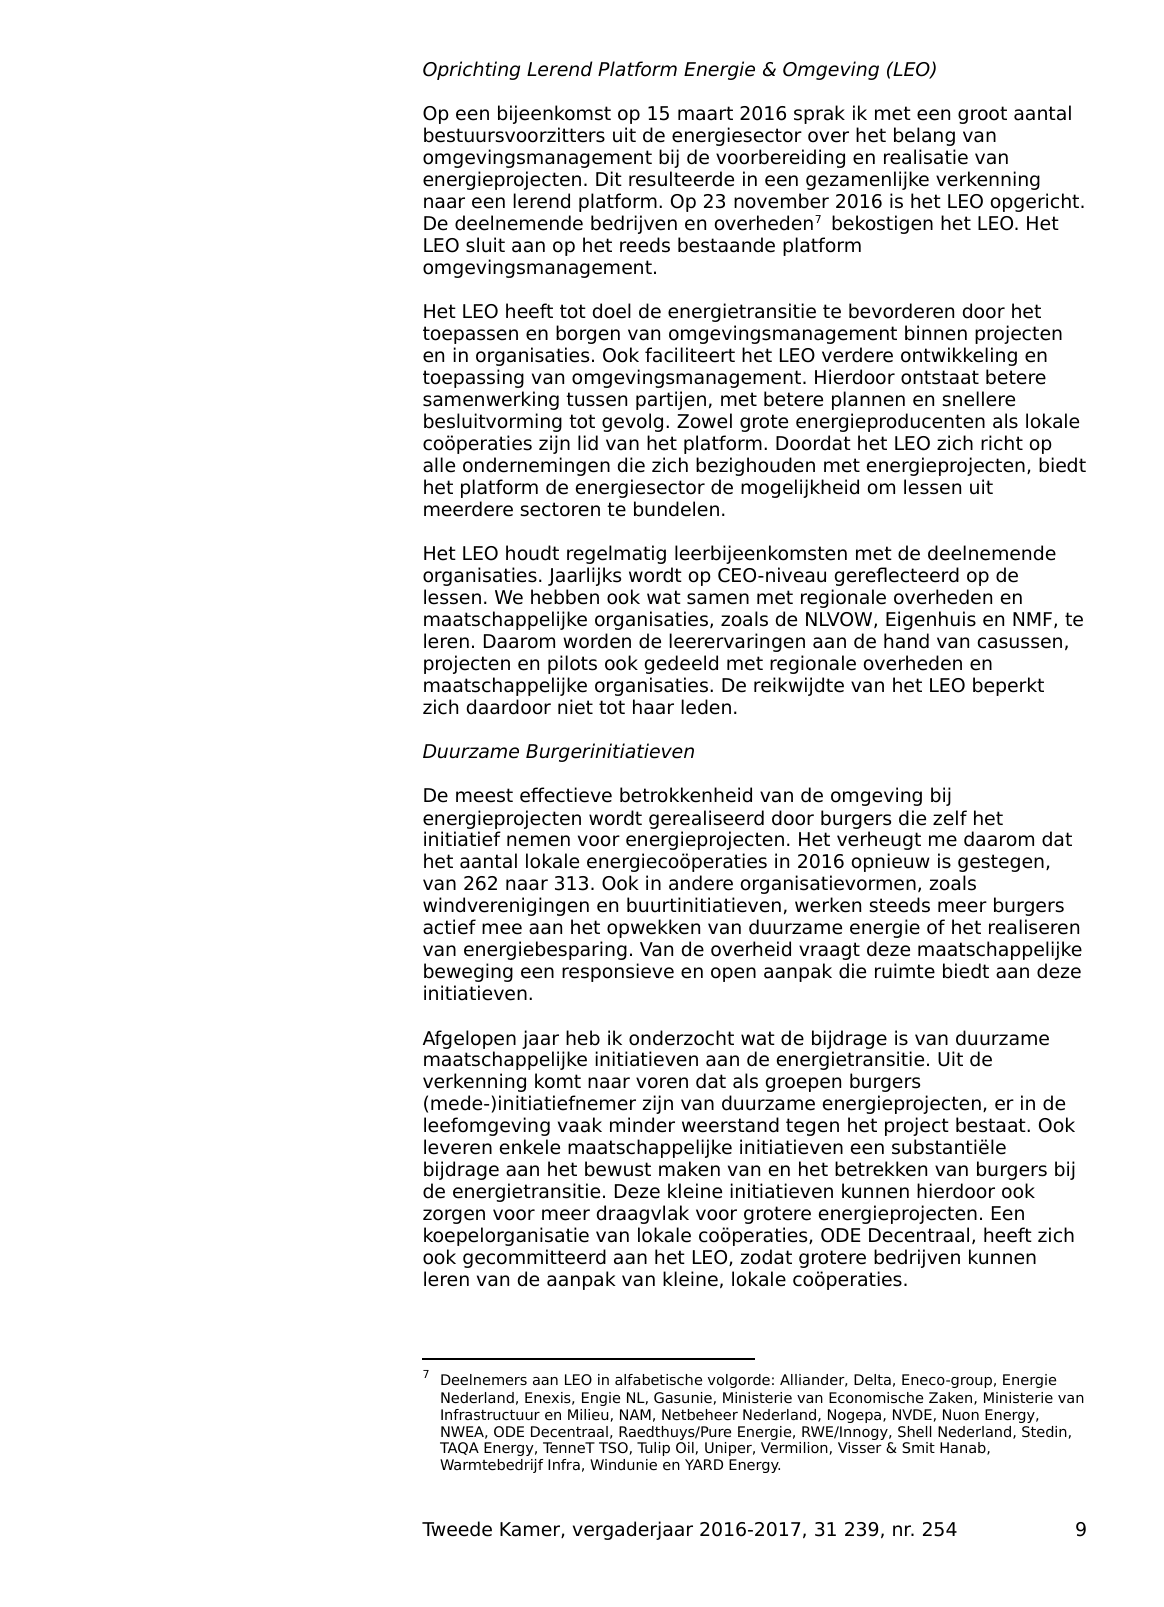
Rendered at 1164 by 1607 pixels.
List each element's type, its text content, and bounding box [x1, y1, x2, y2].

text De meest effectieve betrokkenheid van de omgeving bij energieprojecten wordt gerealiseerd door burgers die zelf het initiatief nemen voor energieprojecten. Het verheugt me daarom dat het aantal lokale energiecoöperaties in 2016 opnieuw is gestegen, van 262 naar 313. Ook in andere organisatievormen, zoals windverenigingen en buurtinitiatieven, werken steeds meer burgers actief mee aan het opwekken van duurzame energie of het realiseren van energiebesparing. Van de overheid vraagt deze maatschappelijke beweging een responsieve en open aanpak die ruimte biedt aan deze initiatieven. [422, 785, 1087, 1005]
subtitle Duurzame Burgerinitiatieven [422, 741, 1087, 763]
text Deelnemers aan LEO in alfabetische volgorde: Alliander, Delta, Eneco-group, Energie Nederland, Enexis, Engie NL, Gasunie, Ministerie van Economische Zaken, Ministerie van Infrastructuur en Milieu, NAM, Netbeheer Nederland, Nogepa, NVDE, Nuon Energy, NWEA, ODE Decentraal, Raedthuys/Pure Energie, RWE/Innogy, Shell Nederland, Stedin, TAQA Energy, TenneT TSO, Tulip Oil, Uniper, Vermilion, Visser & Smit Hanab, Warmtebedrijf Infra, Windunie en YARD Energy. [422, 1368, 1087, 1474]
text Op een bijeenkomst op 15 maart 2016 sprak ik met een groot aantal bestuursvoorzitters uit de energiesector over het belang van omgevingsmanagement bij de voorbereiding en realisatie van energieprojecten. Dit resulteerde in een gezamenlijke verkenning naar een lerend platform. Op 23 november 2016 is het LEO opgericht. De deelnemende bedrijven en overheden bekostigen het LEO. Het LEO sluit aan op het reeds bestaande platform omgevingsmanagement. [422, 103, 1087, 279]
text Afgelopen jaar heb ik onderzocht wat de bijdrage is van duurzame maatschappelijke initiatieven aan de energietransitie. Uit de verkenning komt naar voren dat als groepen burgers (mede-)initiatiefnemer zijn van duurzame energieprojecten, er in de leefomgeving vaak minder weerstand tegen het project bestaat. Ook leveren enkele maatschappelijke initiatieven een substantiële bijdrage aan het bewust maken van en het betrekken van burgers bij de energietransitie. Deze kleine initiatieven kunnen hierdoor ook zorgen voor meer draagvlak voor grotere energieprojecten. Een koepelorganisatie van lokale coöperaties, ODE Decentraal, heeft zich ook gecommitteerd aan het LEO, zodat grotere bedrijven kunnen leren van de aanpak van kleine, lokale coöperaties. [422, 1027, 1087, 1291]
text Het LEO heeft tot doel de energietransitie te bevorderen door het toepassen en borgen van omgevingsmanagement binnen projecten en in organisaties. Ook faciliteert het LEO verdere ontwikkeling en toepassing van omgevingsmanagement. Hierdoor ontstaat betere samenwerking tussen partijen, met betere plannen en snellere besluitvorming tot gevolg. Zowel grote energieproducenten als lokale coöperaties zijn lid van het platform. Doordat het LEO zich richt op alle ondernemingen die zich bezighouden met energieprojecten, biedt het platform de energiesector de mogelijkheid om lessen uit meerdere sectoren te bundelen. [422, 301, 1087, 521]
text Het LEO houdt regelmatig leerbijeenkomsten met de deelnemende organisaties. Jaarlijks wordt op CEO-niveau gereflecteerd op de lessen. We hebben ook wat samen met regionale overheden en maatschappelijke organisaties, zoals de NLVOW, Eigenhuis en NMF, te leren. Daarom worden de leerervaringen aan de hand van casussen, projecten en pilots ook gedeeld met regionale overheden en maatschappelijke organisaties. De reikwijdte van het LEO beperkt zich daardoor niet tot haar leden. [422, 543, 1087, 719]
subtitle Oprichting Lerend Platform Energie & Omgeving (LEO) [422, 59, 1087, 81]
